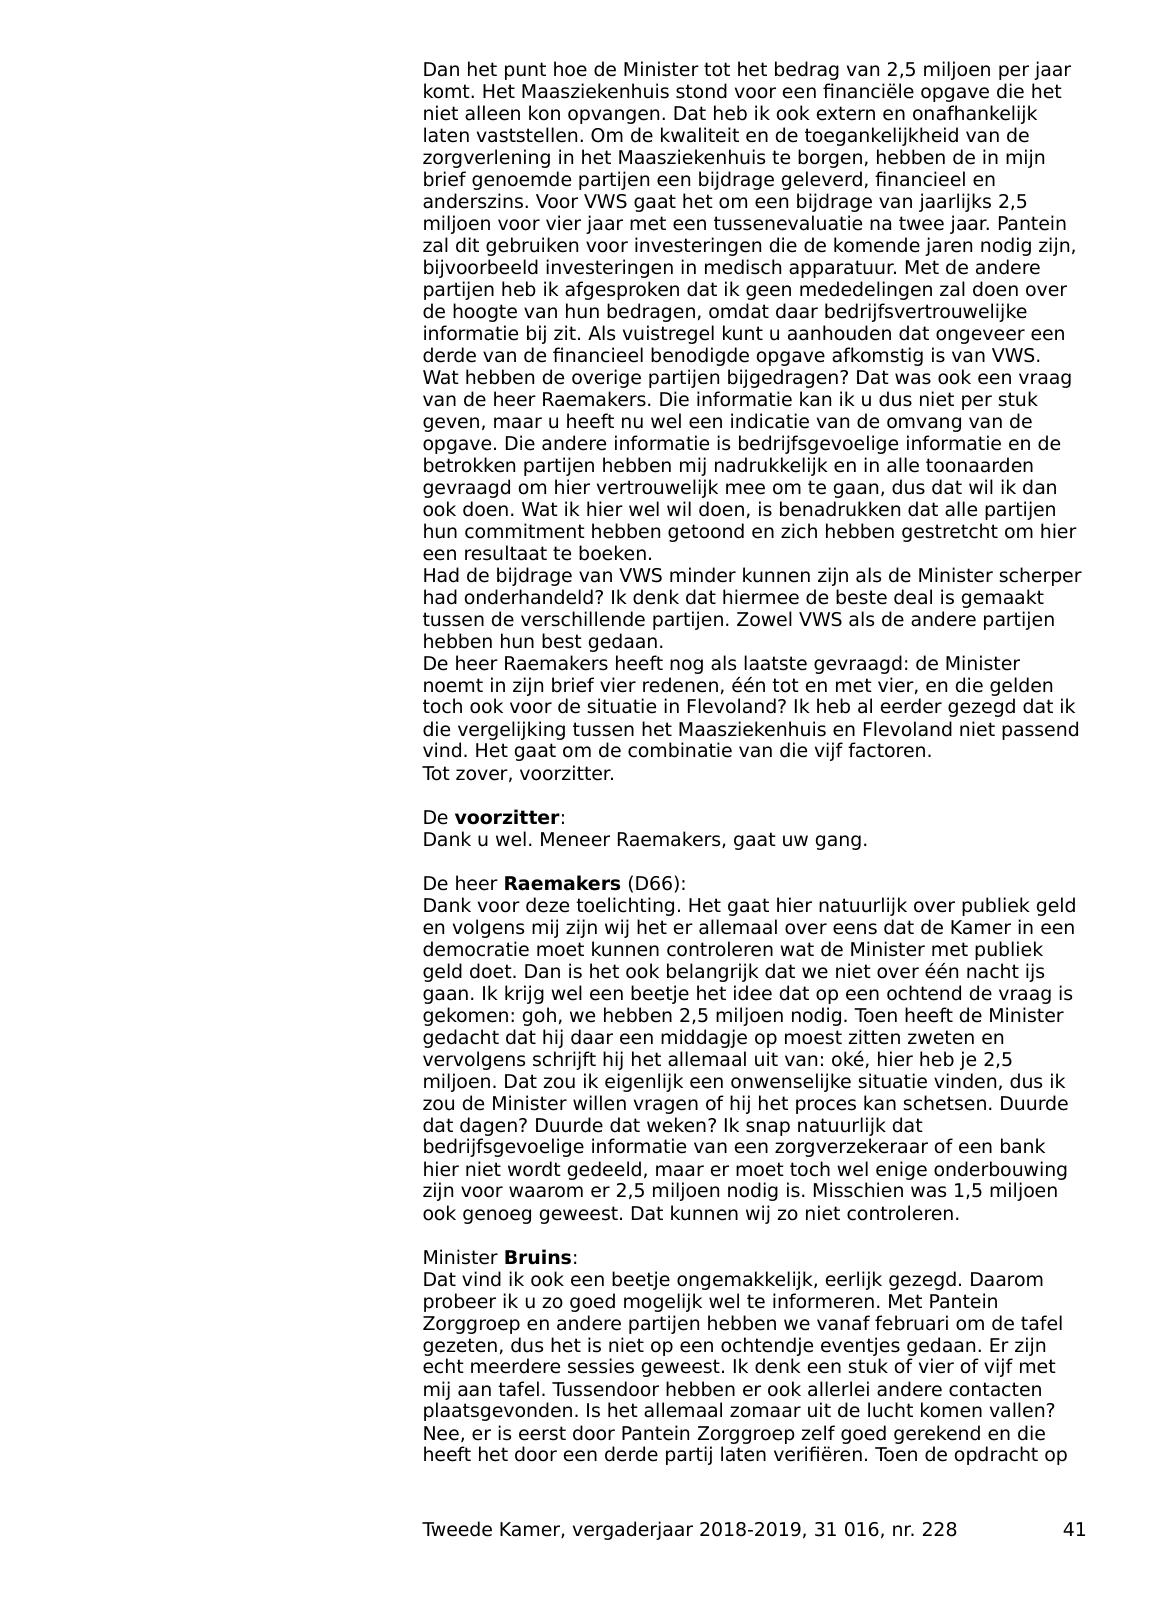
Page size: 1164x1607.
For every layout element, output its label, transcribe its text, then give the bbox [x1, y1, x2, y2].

text De heer Raemakers (D66): [422, 873, 1087, 895]
text De voorzitter: [422, 807, 1087, 828]
text Dat vind ik ook een beetje ongemakkelijk, eerlijk gezegd. Daarom probeer ik u zo goed mogelijk wel te informeren. Met Pantein Zorggroep en andere partijen hebben we vanaf februari om de tafel gezeten, dus het is niet op een ochtendje eventjes gedaan. Er zijn echt meerdere sessies geweest. Ik denk een stuk of vier of vijf met mij aan tafel. Tussendoor hebben er ook allerlei andere contacten plaatsgevonden. Is het allemaal zomaar uit de lucht komen vallen? Nee, er is eerst door Pantein Zorggroep zelf goed gerekend en die heeft het door een derde partij laten verifiëren. Toen de opdracht op [422, 1268, 1087, 1466]
text Dank u wel. Meneer Raemakers, gaat uw gang. [422, 828, 1087, 851]
text Wat hebben de overige partijen bijgedragen? Dat was ook een vraag van de heer Raemakers. Die informatie kan ik u dus niet per stuk geven, maar u heeft nu wel een indicatie van de omvang van de opgave. Die andere informatie is bedrijfsgevoelige informatie en de betrokken partijen hebben mij nadrukkelijk en in alle toonaarden gevraagd om hier vertrouwelijk mee om te gaan, dus dat wil ik dan ook doen. Wat ik hier wel wil doen, is benadrukken dat alle partijen hun commitment hebben getoond en zich hebben gestretcht om hier een resultaat te boeken. [422, 367, 1087, 564]
text Minister Bruins: [422, 1247, 1087, 1268]
text De heer Raemakers heeft nog als laatste gevraagd: de Minister noemt in zijn brief vier redenen, één tot en met vier, en die gelden toch ook voor de situatie in Flevoland? Ik heb al eerder gezegd dat ik die vergelijking tussen het Maasziekenhuis en Flevoland niet passend vind. Het gaat om de combinatie van die vijf factoren. [422, 652, 1087, 762]
text Had de bijdrage van VWS minder kunnen zijn als de Minister scherper had onderhandeld? Ik denk dat hiermee de beste deal is gemaakt tussen de verschillende partijen. Zowel VWS als de andere partijen hebben hun best gedaan. [422, 564, 1087, 652]
text Dan het punt hoe de Minister tot het bedrag van 2,5 miljoen per jaar komt. Het Maasziekenhuis stond voor een financiële opgave die het niet alleen kon opvangen. Dat heb ik ook extern en onafhankelijk laten vaststellen. Om de kwaliteit en de toegankelijkheid van de zorgverlening in het Maasziekenhuis te borgen, hebben de in mijn brief genoemde partijen een bijdrage geleverd, financieel en anderszins. Voor VWS gaat het om een bijdrage van jaarlijks 2,5 miljoen voor vier jaar met een tussenevaluatie na twee jaar. Pantein zal dit gebruiken voor investeringen die de komende jaren nodig zijn, bijvoorbeeld investeringen in medisch apparatuur. Met de andere partijen heb ik afgesproken dat ik geen mededelingen zal doen over de hoogte van hun bedragen, omdat daar bedrijfsvertrouwelijke informatie bij zit. Als vuistregel kunt u aanhouden dat ongeveer een derde van de financieel benodigde opgave afkomstig is van VWS. [422, 59, 1087, 367]
text Tot zover, voorzitter. [422, 762, 1087, 784]
text Dank voor deze toelichting. Het gaat hier natuurlijk over publiek geld en volgens mij zijn wij het er allemaal over eens dat de Kamer in een democratie moet kunnen controleren wat de Minister met publiek geld doet. Dan is het ook belangrijk dat we niet over één nacht ijs gaan. Ik krijg wel een beetje het idee dat op een ochtend de vraag is gekomen: goh, we hebben 2,5 miljoen nodig. Toen heeft de Minister gedacht dat hij daar een middagje op moest zitten zweten en vervolgens schrijft hij het allemaal uit van: oké, hier heb je 2,5 miljoen. Dat zou ik eigenlijk een onwenselijke situatie vinden, dus ik zou de Minister willen vragen of hij het proces kan schetsen. Duurde dat dagen? Duurde dat weken? Ik snap natuurlijk dat bedrijfsgevoelige informatie van een zorgverzekeraar of een bank hier niet wordt gedeeld, maar er moet toch wel enige onderbouwing zijn voor waarom er 2,5 miljoen nodig is. Misschien was 1,5 miljoen ook genoeg geweest. Dat kunnen wij zo niet controleren. [422, 895, 1087, 1224]
